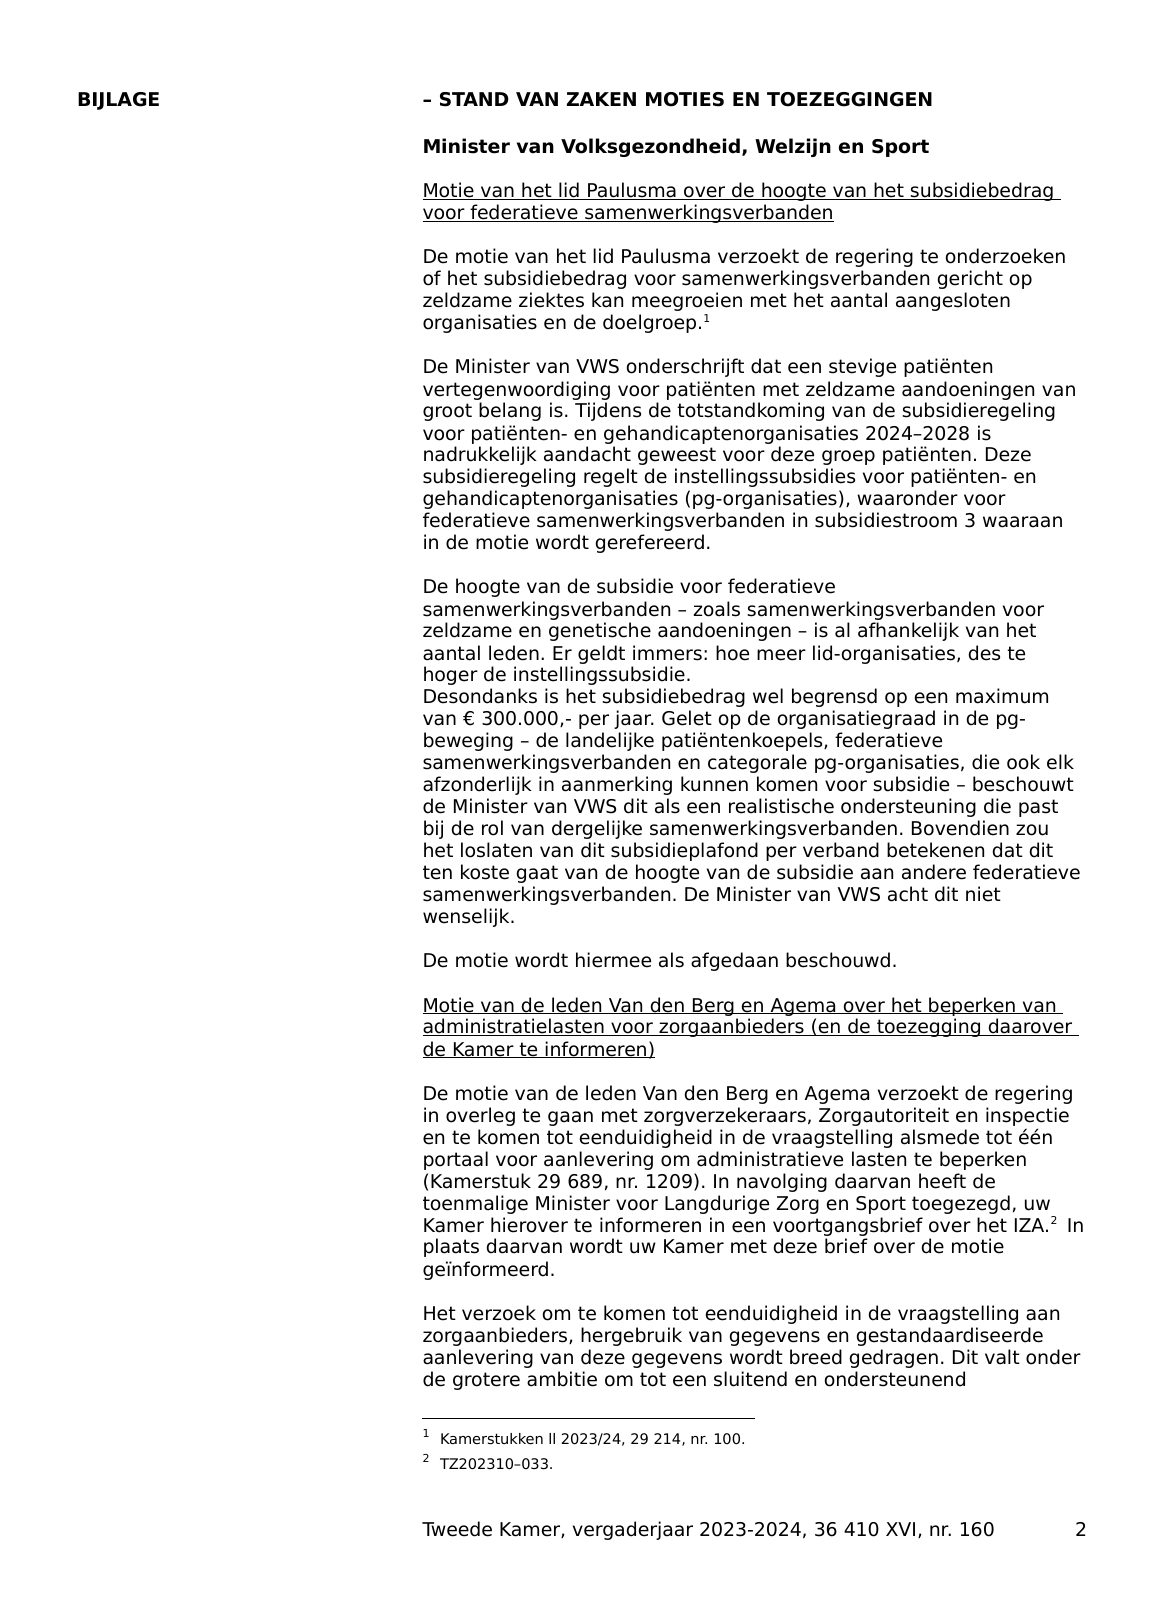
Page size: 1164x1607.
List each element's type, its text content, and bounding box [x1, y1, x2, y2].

text De motie van de leden Van den Berg en Agema verzoekt de regering in overleg te gaan met zorgverzekeraars, Zorgautoriteit en inspectie en te komen tot eenduidigheid in de vraagstelling alsmede tot één portaal voor aanlevering om administratieve lasten te beperken (Kamerstuk 29 689, nr. 1209). In navolging daarvan heeft de toenmalige Minister voor Langdurige Zorg en Sport toegezegd, uw Kamer hierover te informeren in een voortgangsbrief over het IZA. In plaats daarvan wordt uw Kamer met deze brief over de motie geïnformeerd. [422, 1083, 1087, 1280]
text De hoogte van de subsidie voor federatieve samenwerkingsverbanden – zoals samenwerkingsverbanden voor zeldzame en genetische aandoeningen – is al afhankelijk van het aantal leden. Er geldt immers: hoe meer lid-organisaties, des te hoger de instellingssubsidie. [422, 576, 1087, 686]
text De Minister van VWS onderschrijft dat een stevige patiënten vertegenwoordiging voor patiënten met zeldzame aandoeningen van groot belang is. Tijdens de totstandkoming van de subsidieregeling voor patiënten- en gehandicaptenorganisaties 2024–2028 is nadrukkelijk aandacht geweest voor deze groep patiënten. Deze subsidieregeling regelt de instellingssubsidies voor patiënten- en gehandicaptenorganisaties (pg-organisaties), waaronder voor federatieve samenwerkingsverbanden in subsidiestroom 3 waaraan in de motie wordt gerefereerd. [422, 356, 1087, 554]
subtitle Motie van de leden Van den Berg en Agema over het beperken van administratielasten voor zorgaanbieders (en de toezegging daarover de Kamer te informeren) [422, 994, 1087, 1060]
subtitle BIJLAGE – STAND VAN ZAKEN MOTIES EN TOEZEGGINGEN [77, 89, 1087, 111]
text Het verzoek om te komen tot eenduidigheid in de vraagstelling aan zorgaanbieders, hergebruik van gegevens en gestandaardiseerde aanlevering van deze gegevens wordt breed gedragen. Dit valt onder de grotere ambitie om tot een sluitend en ondersteunend [422, 1303, 1087, 1391]
text Desondanks is het subsidiebedrag wel begrensd op een maximum van € 300.000,- per jaar. Gelet op de organisatiegraad in de pg-beweging – de landelijke patiëntenkoepels, federatieve samenwerkingsverbanden en categorale pg-organisaties, die ook elk afzonderlijk in aanmerking kunnen komen voor subsidie – beschouwt de Minister van VWS dit als een realistische ondersteuning die past bij de rol van dergelijke samenwerkingsverbanden. Bovendien zou het loslaten van dit subsidieplafond per verband betekenen dat dit ten koste gaat van de hoogte van de subsidie aan andere federatieve samenwerkingsverbanden. De Minister van VWS acht dit niet wenselijk. [422, 686, 1087, 928]
text De motie wordt hiermee als afgedaan beschouwd. [422, 950, 1087, 972]
subtitle Motie van het lid Paulusma over de hoogte van het subsidiebedrag voor federatieve samenwerkingsverbanden [422, 180, 1087, 224]
subtitle Minister van Volksgezondheid, Welzijn en Sport [422, 136, 1087, 158]
text TZ202310–033. [422, 1452, 1087, 1474]
text Kamerstukken ll 2023/24, 29 214, nr. 100. [422, 1427, 1087, 1449]
text De motie van het lid Paulusma verzoekt de regering te onderzoeken of het subsidiebedrag voor samenwerkingsverbanden gericht op zeldzame ziektes kan meegroeien met het aantal aangesloten organisaties en de doelgroep. [422, 246, 1087, 334]
